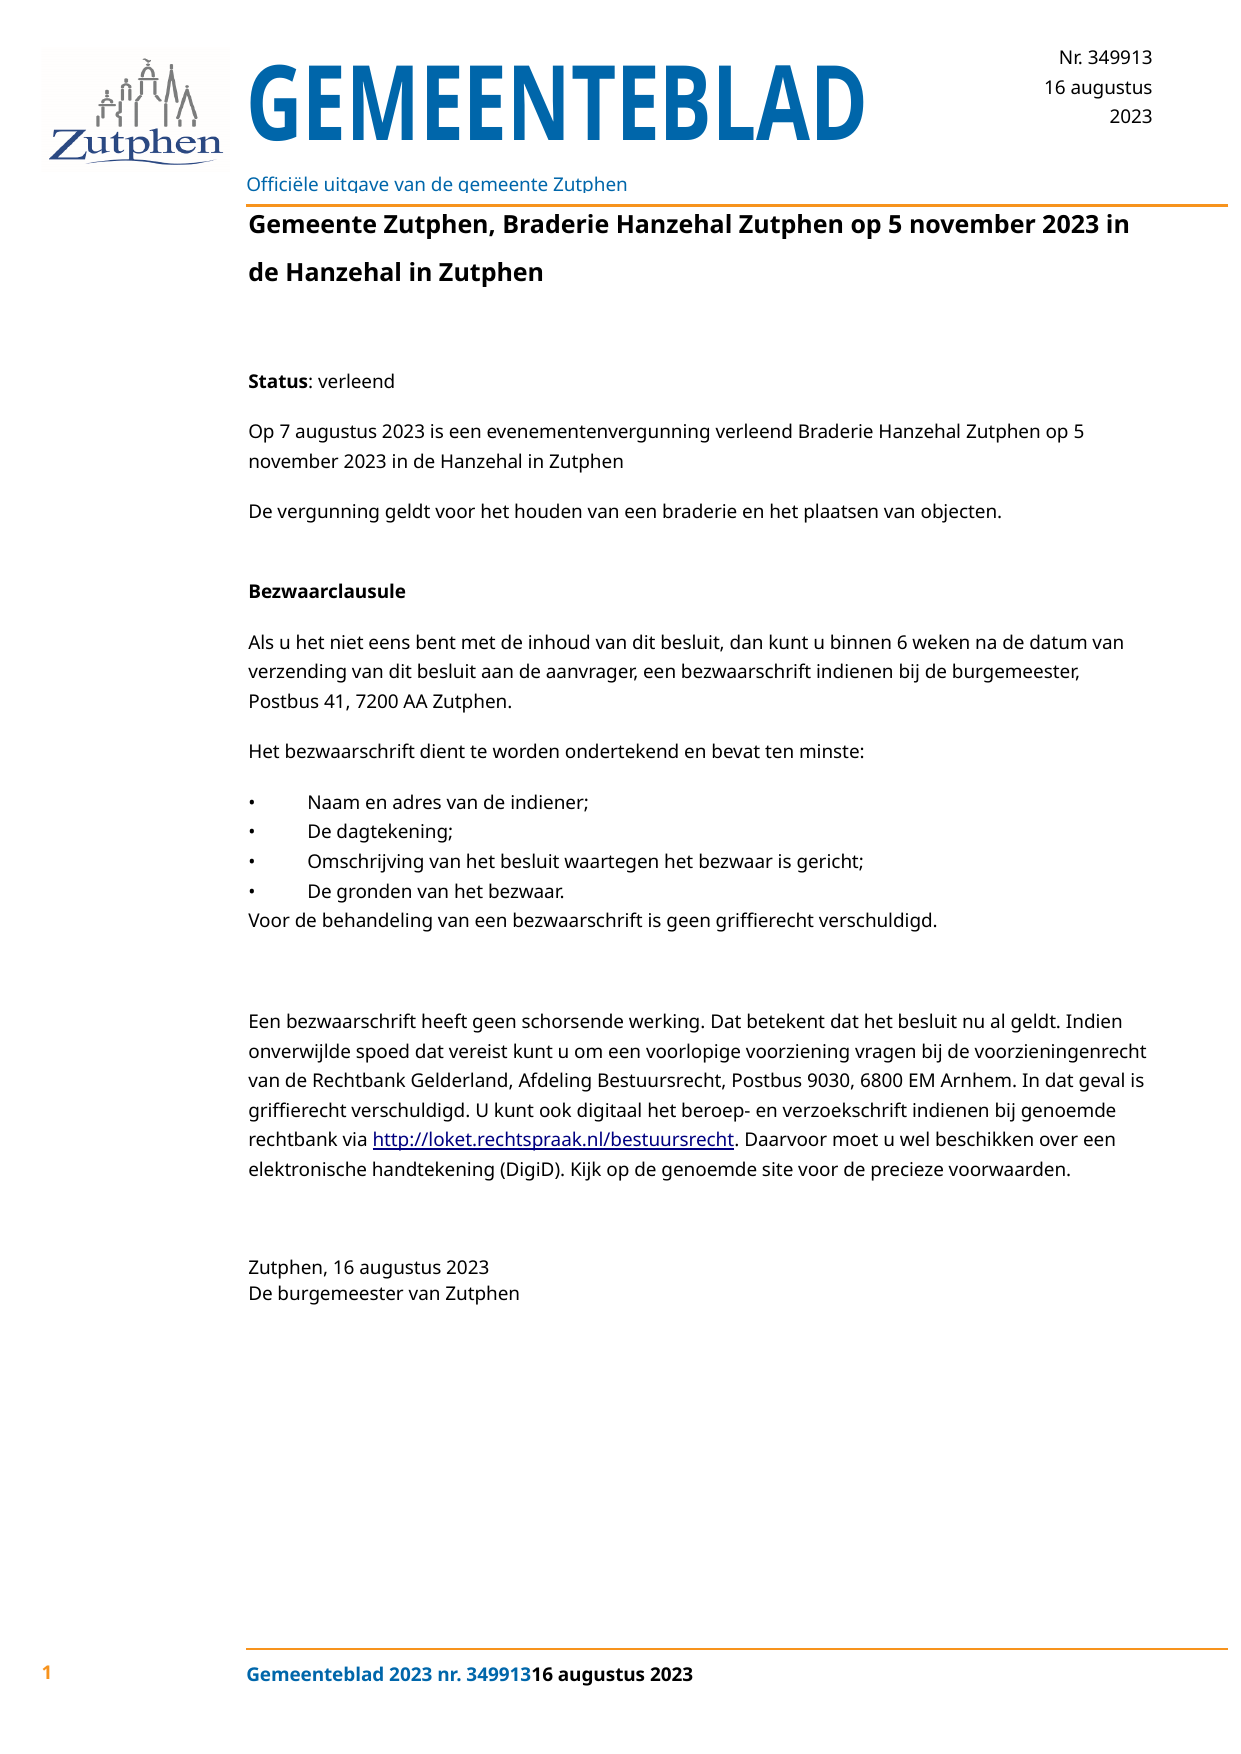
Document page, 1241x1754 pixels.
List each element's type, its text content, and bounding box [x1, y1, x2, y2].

text De burgemeester van Zutphen [248, 1280, 1152, 1306]
text De vergunning geldt voor het houden van een braderie en het plaatsen van objecten. [248, 499, 1152, 524]
text Als u het niet eens bent met de inhoud van dit besluit, dan kunt u binnen 6 weken na de datum van verzending van dit besluit aan de aanvrager, een bezwaarschrift indienen bij de burgemeester, Postbus 41, 7200 AA Zutphen. [248, 629, 1152, 714]
text Zutphen, 16 augustus 2023 [248, 1254, 1152, 1280]
list De gronden van het bezwaar. [248, 878, 1152, 904]
text Status: verleend [248, 368, 1152, 394]
text Het bezwaarschrift dient te worden ondertekend en bevat ten minste: [248, 739, 1152, 764]
text Bezwaarclausule [248, 579, 1152, 604]
picture [41, 47, 231, 172]
list Naam en adres van de indiener; [248, 789, 1152, 815]
list De dagtekening; [248, 819, 1152, 844]
text Op 7 augustus 2023 is een evenementenvergunning verleend Braderie Hanzehal Zutphen op 5 november 2023 in de Hanzehal in Zutphen [248, 419, 1152, 474]
text Voor de behandeling van een bezwaarschrift is geen griffierecht verschuldigd. [248, 907, 1152, 933]
text Een bezwaarschrift heeft geen schorsende werking. Dat betekent dat het besluit nu al geldt. Indien onverwijlde spoed dat vereist kunt u om een voorlopige voorziening vragen bij de voorzieningenrecht van de Rechtbank Gelderland, Afdeling Bestuursrecht, Postbus 9030, 6800 EM Arnhem. In dat geval is griffierecht verschuldigd. U kunt ook digitaal het beroep- en verzoekschrift indienen bij genoemde rechtbank via http://loket.rechtspraak.nl/bestuursrecht. Daarvoor moet u wel beschikken over een elektronische handtekening (DigiD). Kijk op de genoemde site voor de precieze voorwaarden. [248, 1008, 1152, 1182]
list Omschrijving van het besluit waartegen het bezwaar is gericht; [248, 848, 1152, 874]
text Gemeente Zutphen, Braderie Hanzehal Zutphen op 5 november 2023 in de Hanzehal in Zutphen [248, 207, 1152, 288]
